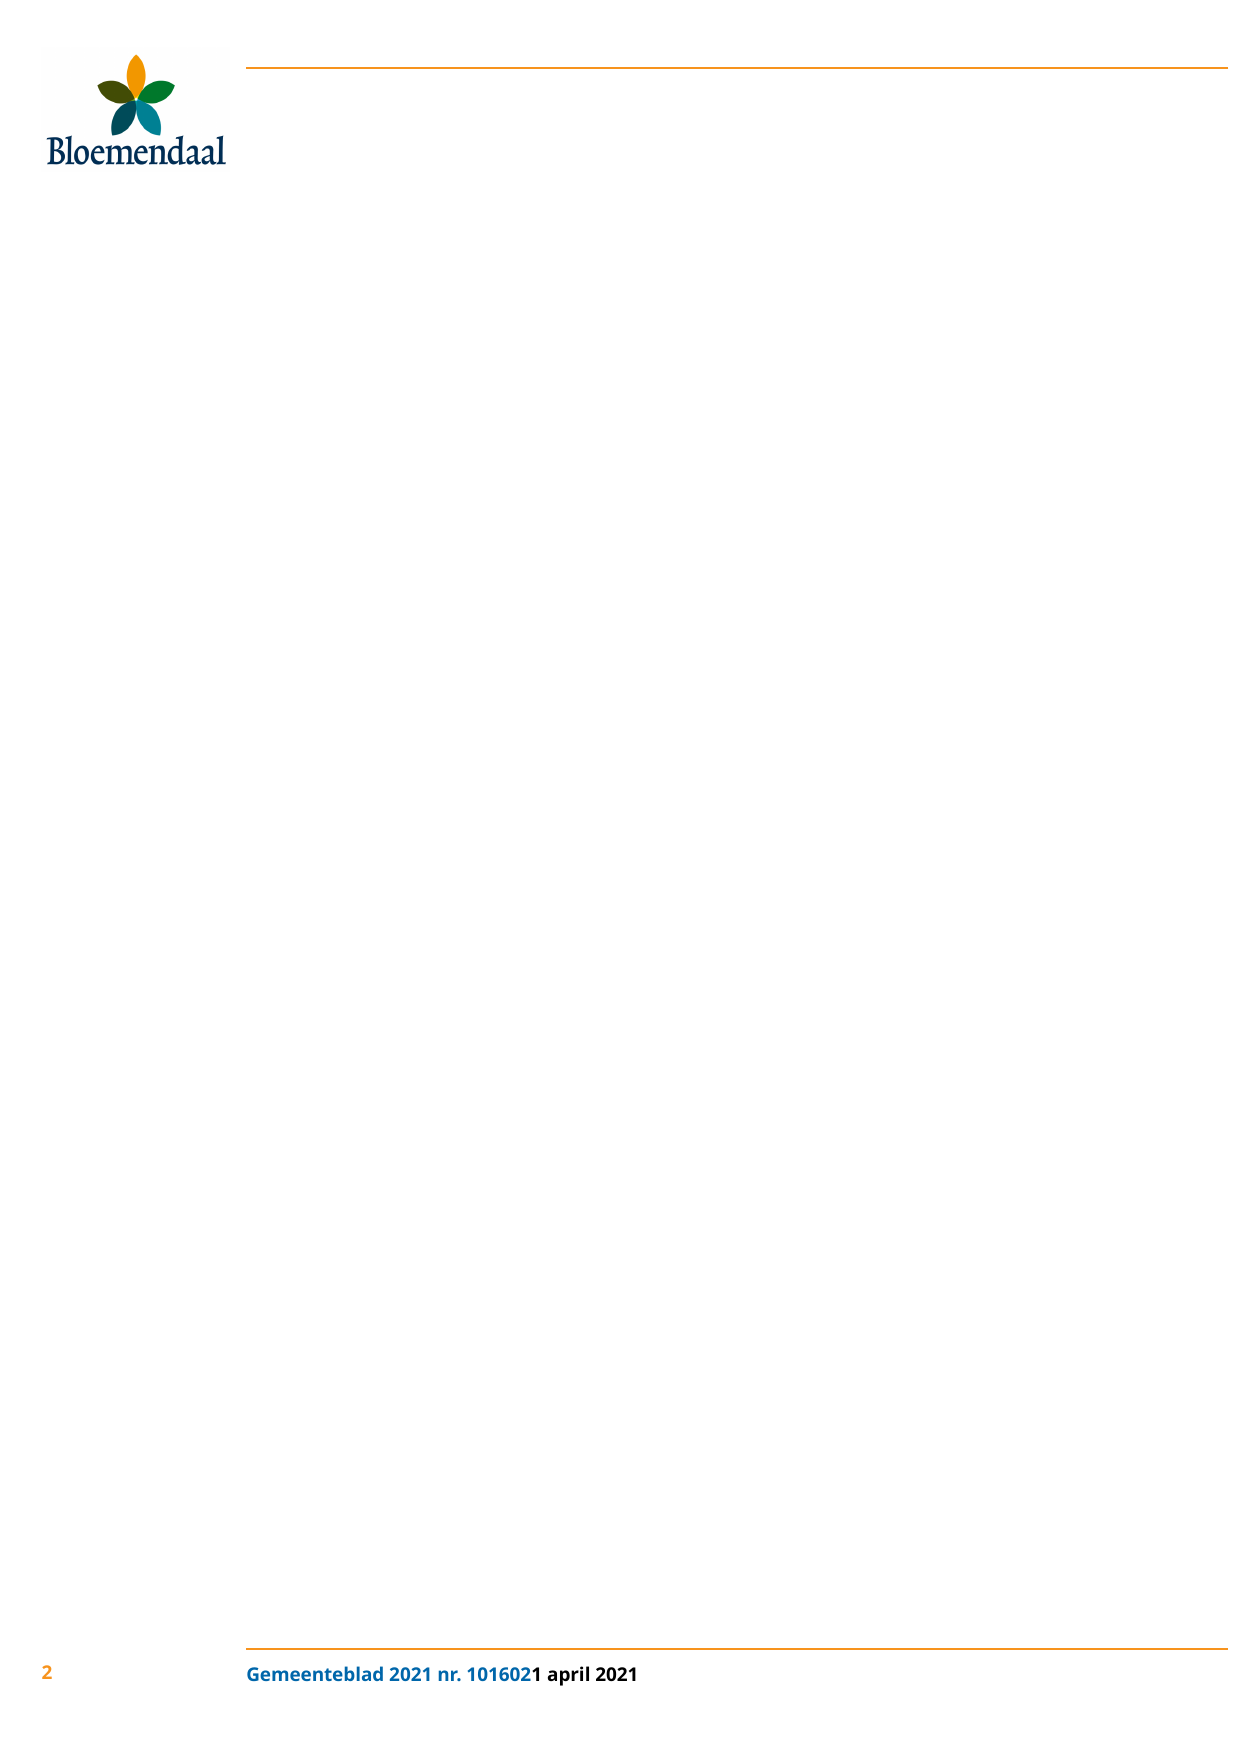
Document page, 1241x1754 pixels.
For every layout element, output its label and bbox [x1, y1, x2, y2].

picture [41, 47, 231, 172]
